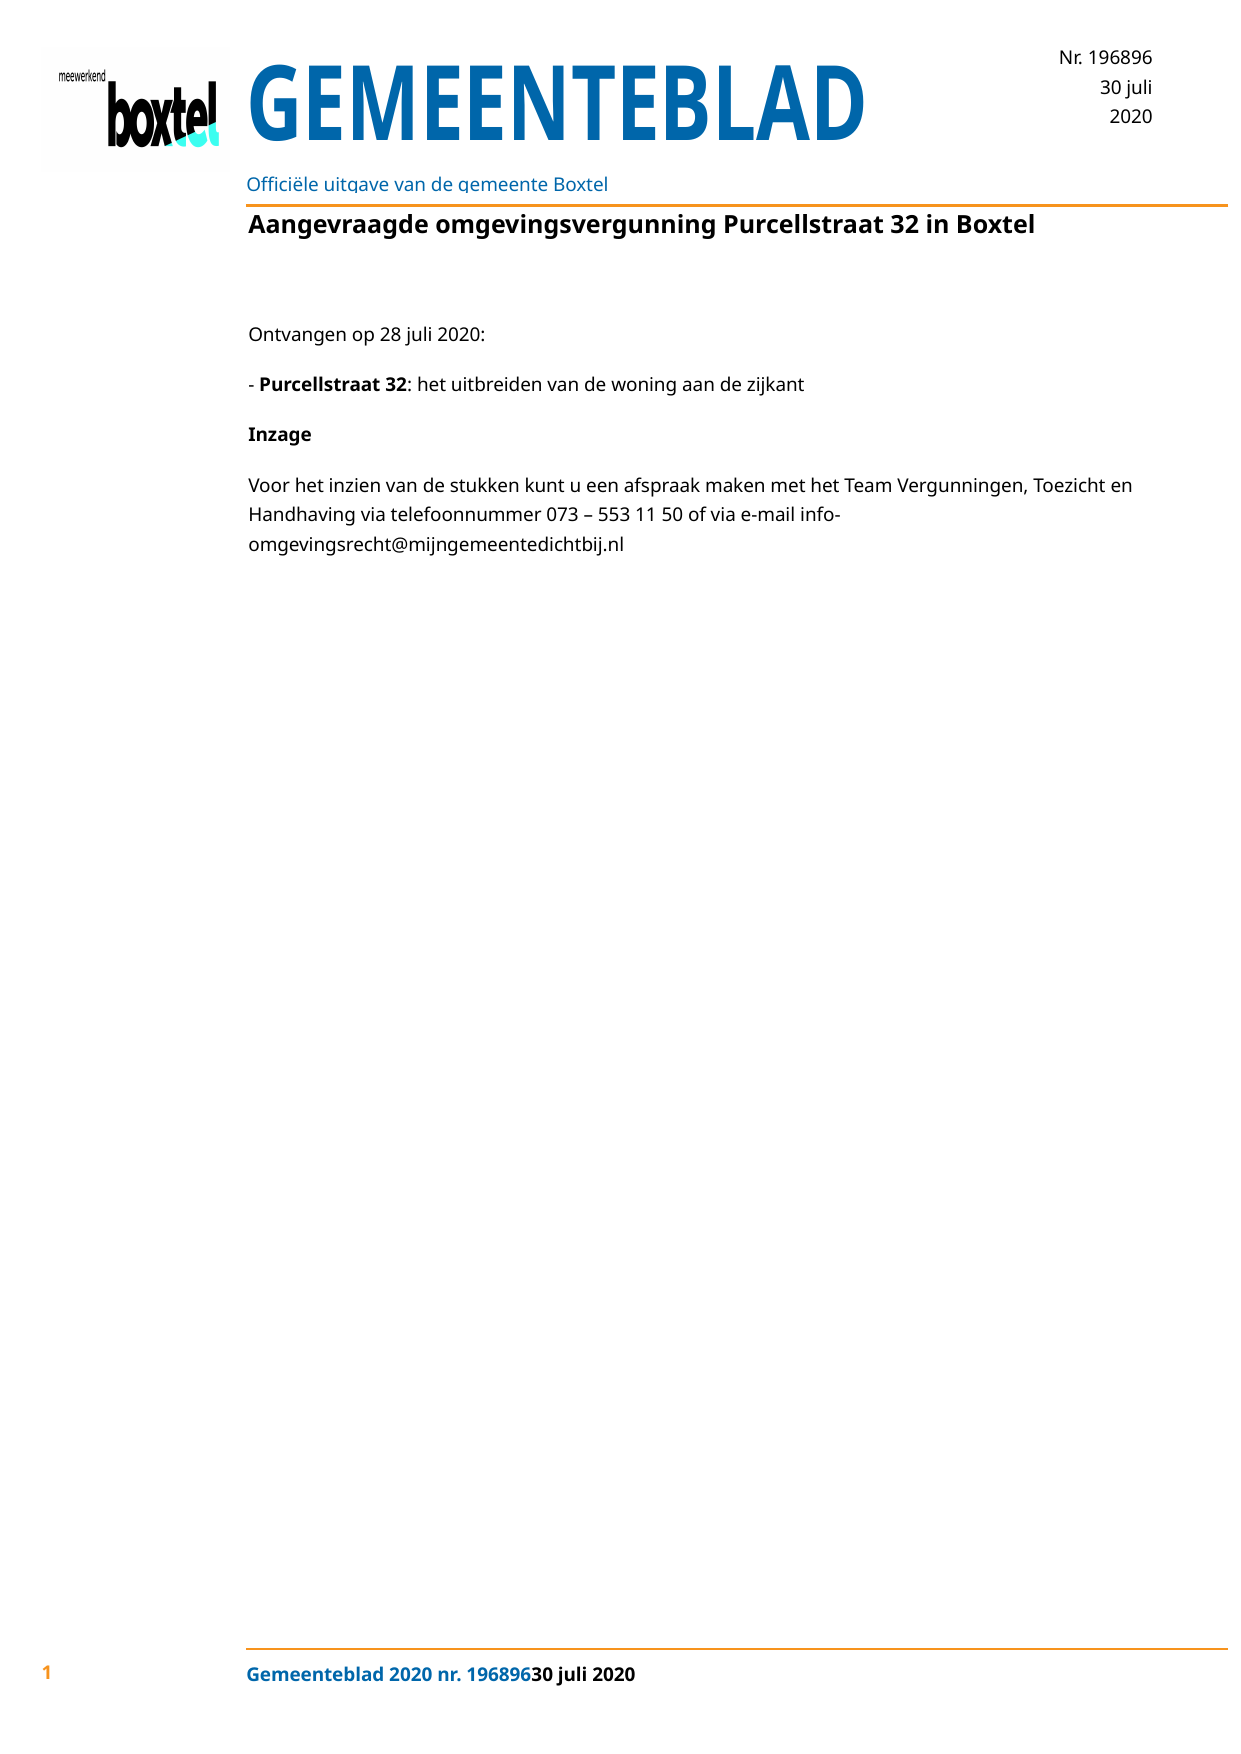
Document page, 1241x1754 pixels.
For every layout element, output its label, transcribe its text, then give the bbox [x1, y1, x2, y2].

text - Purcellstraat 32: het uitbreiden van de woning aan de zijkant [248, 371, 1152, 397]
text Ontvangen op 28 juli 2020: [248, 321, 1152, 346]
text Inzage [248, 422, 1152, 447]
picture [41, 47, 231, 172]
text Voor het inzien van de stukken kunt u een afspraak maken met het Team Vergunningen, Toezicht en Handhaving via telefoonnummer 073 – 553 11 50 of via e-mail info-omgevingsrecht@mijngemeentedichtbij.nl [248, 472, 1152, 557]
text Aangevraagde omgevingsvergunning Purcellstraat 32 in Boxtel [248, 207, 1152, 241]
